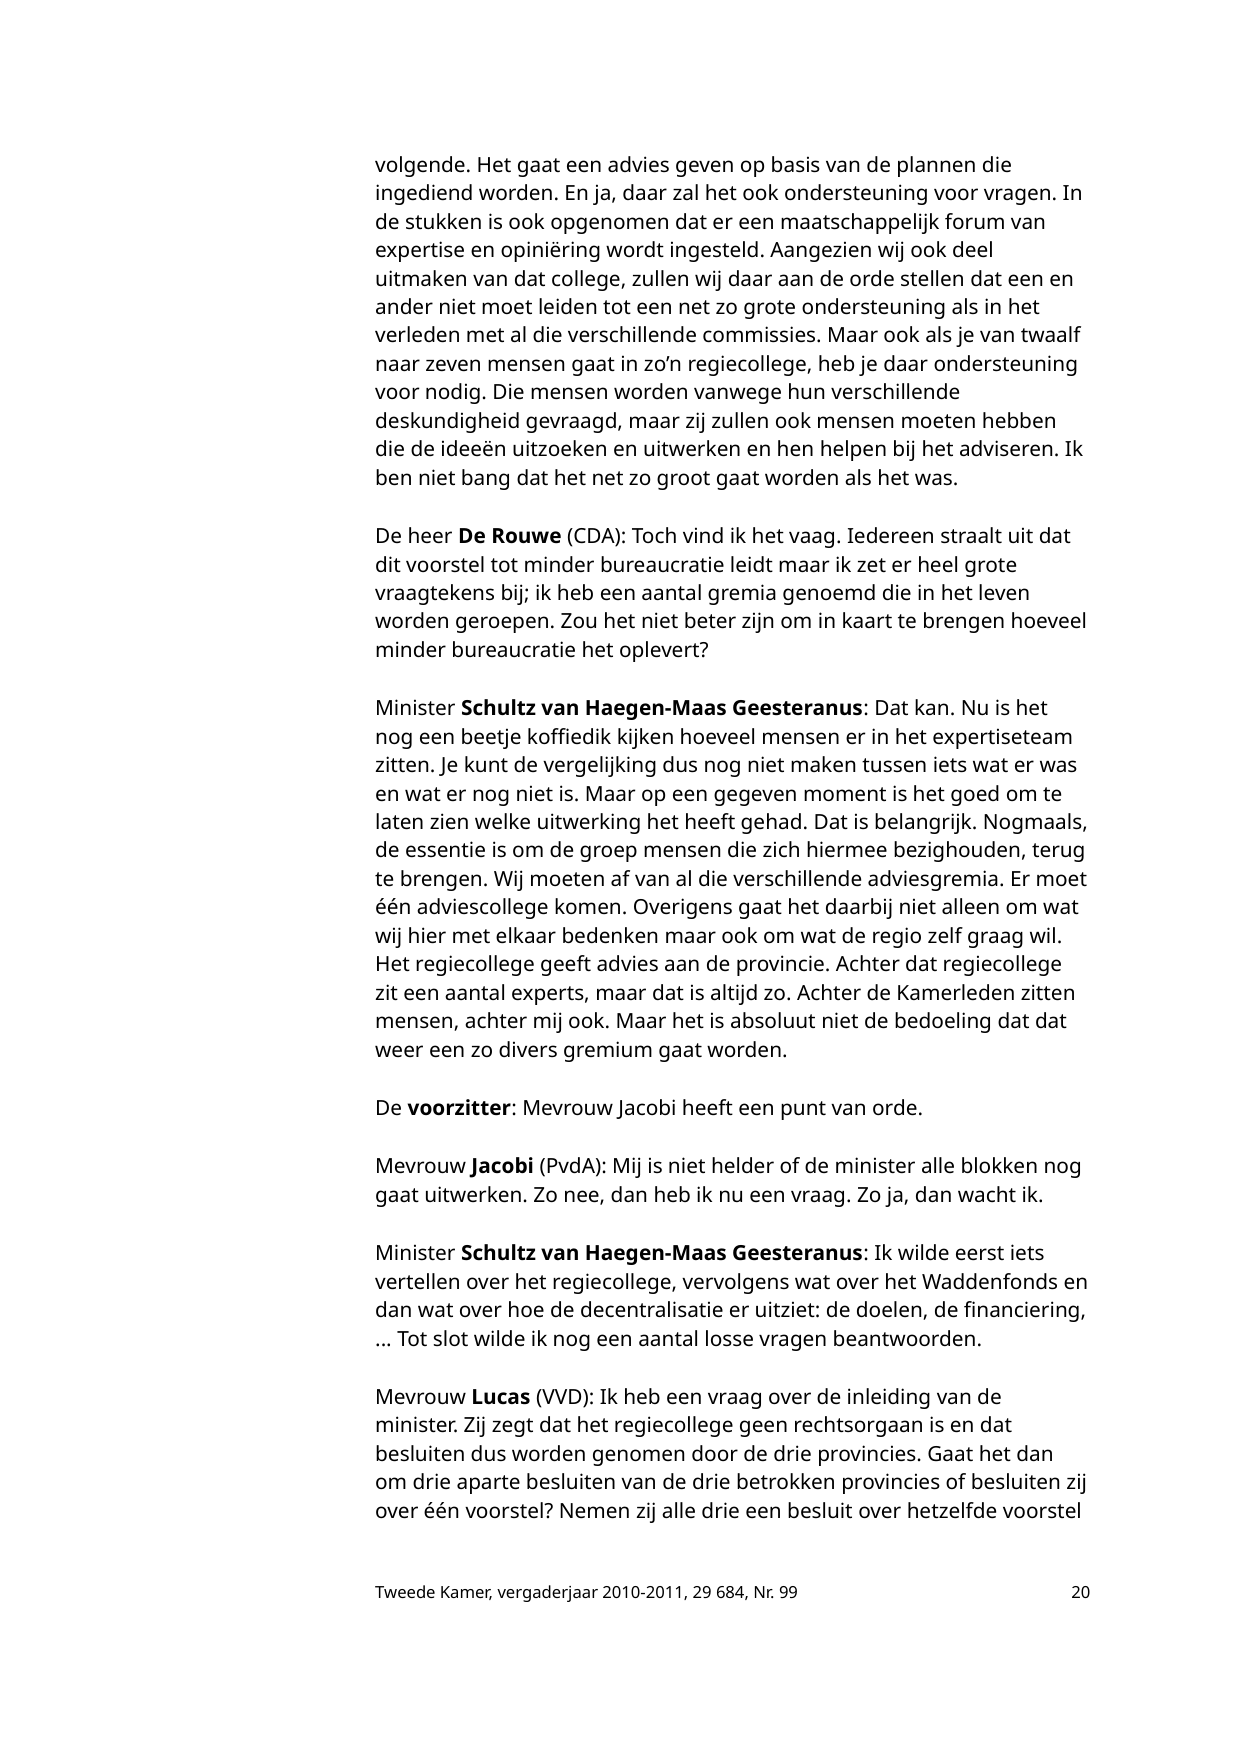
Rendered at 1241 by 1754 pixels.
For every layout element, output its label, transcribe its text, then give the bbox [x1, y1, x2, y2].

text De voorzitter: Mevrouw Jacobi heeft een punt van orde. [375, 1093, 1090, 1122]
text Mevrouw Jacobi (PvdA): Mij is niet helder of de minister alle blokken nog gaat uitwerken. Zo nee, dan heb ik nu een vraag. Zo ja, dan wacht ik. [375, 1152, 1090, 1208]
text Mevrouw Lucas (VVD): Ik heb een vraag over de inleiding van de minister. Zij zegt dat het regiecollege geen rechtsorgaan is en dat besluiten dus worden genomen door de drie provincies. Gaat het dan om drie aparte besluiten van de drie betrokken provincies of besluiten zij over één voorstel? Nemen zij alle drie een besluit over hetzelfde voorstel [375, 1382, 1090, 1524]
text Minister Schultz van Haegen-Maas Geesteranus: Dat kan. Nu is het nog een beetje koffiedik kijken hoeveel mensen er in het expertiseteam zitten. Je kunt de vergelijking dus nog niet maken tussen iets wat er was en wat er nog niet is. Maar op een gegeven moment is het goed om te laten zien welke uitwerking het heeft gehad. Dat is belangrijk. Nogmaals, de essentie is om de groep mensen die zich hiermee bezighouden, terug te brengen. Wij moeten af van al die verschillende adviesgremia. Er moet één adviescollege komen. Overigens gaat het daarbij niet alleen om wat wij hier met elkaar bedenken maar ook om wat de regio zelf graag wil. Het regiecollege geeft advies aan de provincie. Achter dat regiecollege zit een aantal experts, maar dat is altijd zo. Achter de Kamerleden zitten mensen, achter mij ook. Maar het is absoluut niet de bedoeling dat dat weer een zo divers gremium gaat worden. [375, 693, 1090, 1063]
text Minister Schultz van Haegen-Maas Geesteranus: Ik wilde eerst iets vertellen over het regiecollege, vervolgens wat over het Waddenfonds en dan wat over hoe de decentralisatie er uitziet: de doelen, de financiering, ... Tot slot wilde ik nog een aantal losse vragen beantwoorden. [375, 1238, 1090, 1352]
text volgende. Het gaat een advies geven op basis van de plannen die ingediend worden. En ja, daar zal het ook ondersteuning voor vragen. In de stukken is ook opgenomen dat er een maatschappelijk forum van expertise en opiniëring wordt ingesteld. Aangezien wij ook deel uitmaken van dat college, zullen wij daar aan de orde stellen dat een en ander niet moet leiden tot een net zo grote ondersteuning als in het verleden met al die verschillende commissies. Maar ook als je van twaalf naar zeven mensen gaat in zo’n regiecollege, heb je daar ondersteuning voor nodig. Die mensen worden vanwege hun verschillende deskundigheid gevraagd, maar zij zullen ook mensen moeten hebben die de ideeën uitzoeken en uitwerken en hen helpen bij het adviseren. Ik ben niet bang dat het net zo groot gaat worden als het was. [375, 150, 1090, 491]
text De heer De Rouwe (CDA): Toch vind ik het vaag. Iedereen straalt uit dat dit voorstel tot minder bureaucratie leidt maar ik zet er heel grote vraagtekens bij; ik heb een aantal gremia genoemd die in het leven worden geroepen. Zou het niet beter zijn om in kaart te brengen hoeveel minder bureaucratie het oplevert? [375, 521, 1090, 663]
